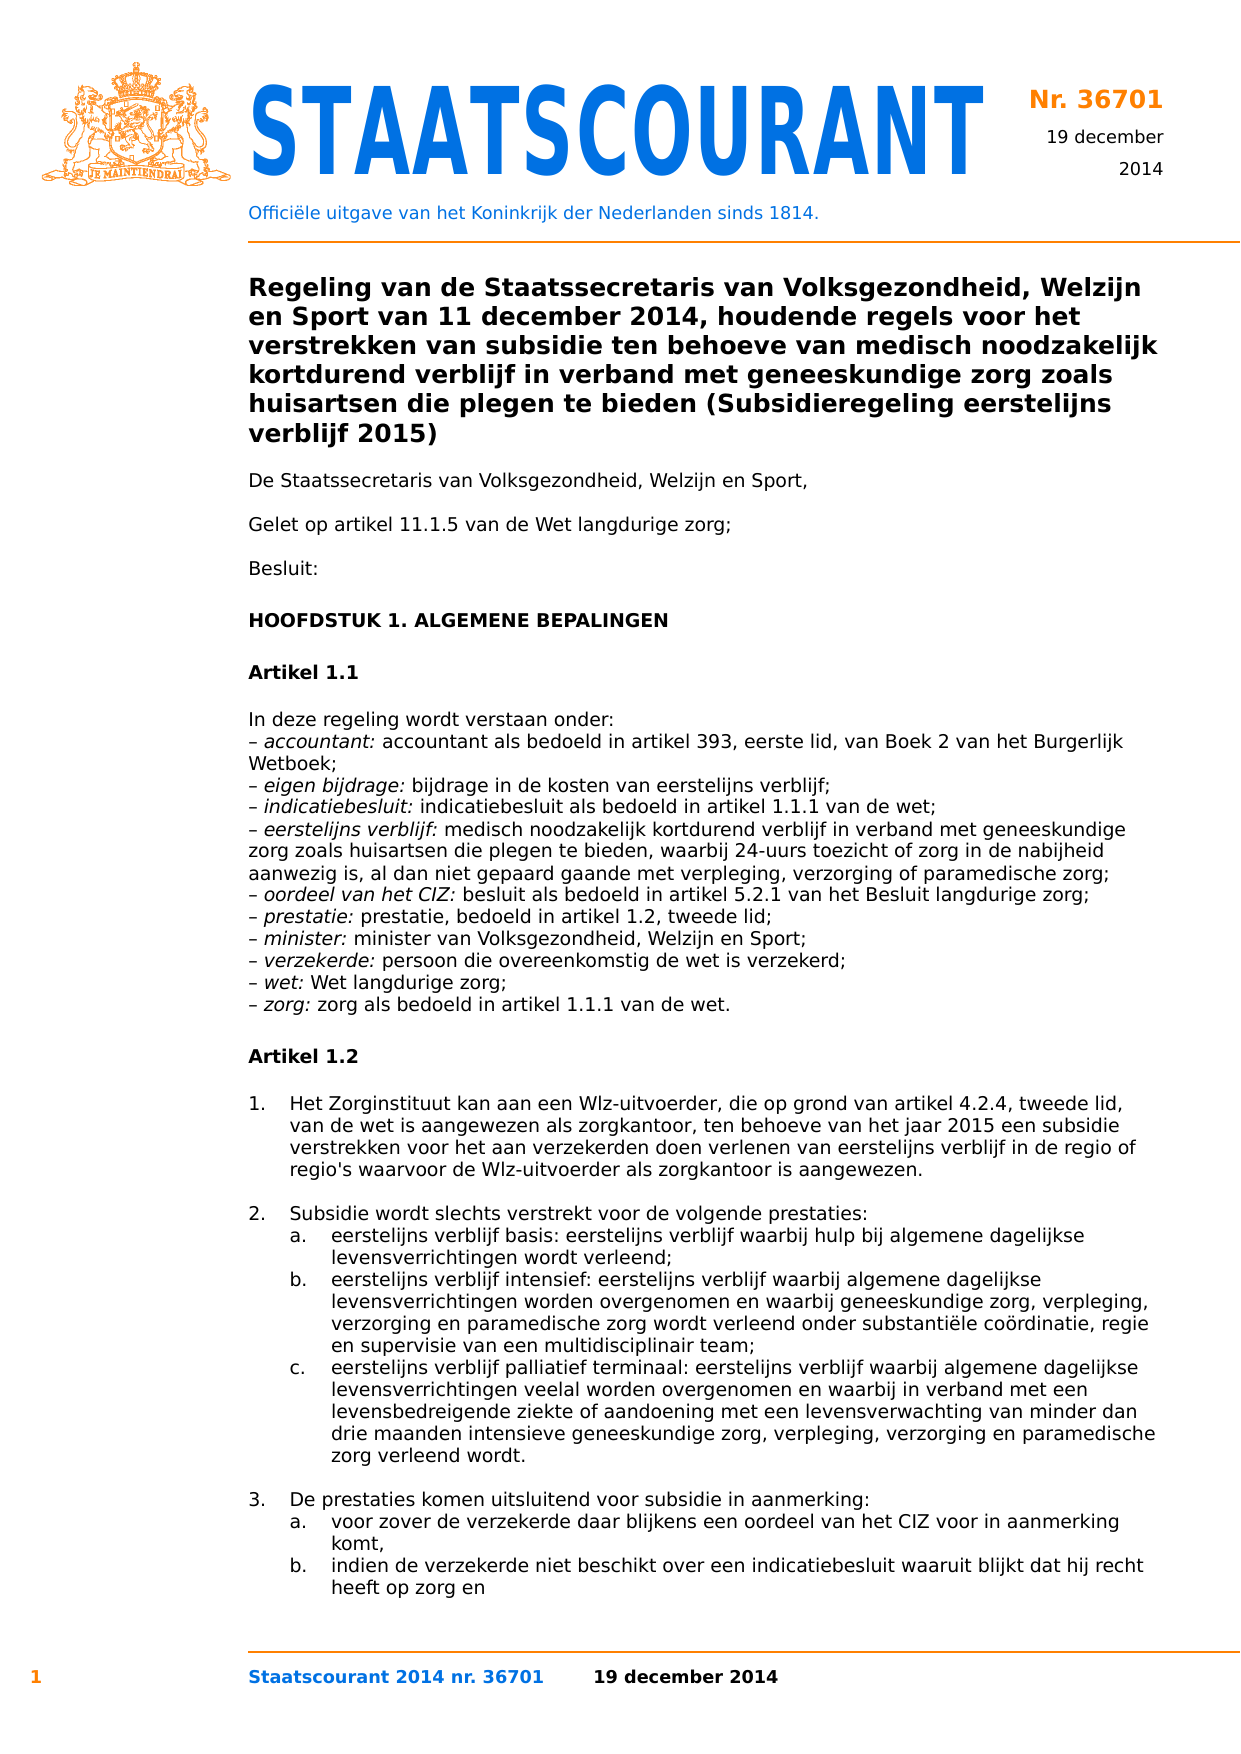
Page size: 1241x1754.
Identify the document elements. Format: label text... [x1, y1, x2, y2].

subtitle Regeling van de Staatssecretaris van Volksgezondheid, Welzijn en Sport van 11 december 2014, houdende regels voor het verstrekken van subsidie ten behoeve van medisch noodzakelijk kortdurend verblijf in verband met geneeskundige zorg zoals huisartsen die plegen te bieden (Subsidieregeling eerstelijns verblijf 2015) [248, 273, 1163, 448]
text – indicatiebesluit: indicatiebesluit als bedoeld in artikel 1.1.1 van de wet; [248, 796, 1163, 818]
text – eerstelijns verblijf: medisch noodzakelijk kortdurend verblijf in verband met geneeskundige zorg zoals huisartsen die plegen te bieden, waarbij 24-uurs toezicht of zorg in de nabijheid aanwezig is, al dan niet gepaard gaande met verpleging, verzorging of paramedische zorg; [248, 818, 1163, 884]
text Gelet op artikel 11.1.5 van de Wet langdurige zorg; [248, 514, 1163, 536]
table_cell 19 december [998, 121, 1240, 153]
text 1. Het Zorginstituut kan aan een Wlz-uitvoerder, die op grond van artikel 4.2.4, tweede lid, van de wet is aangewezen als zorgkantoor, ten behoeve van het jaar 2015 een subsidie verstrekken voor het aan verzekerden doen verlenen van eerstelijns verblijf in de regio of regio's waarvoor de Wlz-uitvoerder als zorgkantoor is aangewezen. [248, 1093, 1163, 1181]
text 2. Subsidie wordt slechts verstrekt voor de volgende prestaties: [248, 1203, 1163, 1225]
table_header STAATSCOURANT [248, 62, 998, 203]
text – eigen bijdrage: bijdrage in de kosten van eerstelijns verblijf; [248, 774, 1163, 796]
picture [41, 62, 231, 186]
text a. voor zover de verzekerde daar blijkens een oordeel van het CIZ voor in aanmerking komt, [289, 1511, 1163, 1554]
subtitle Artikel 1.1 [248, 662, 1163, 683]
table_cell 2014 [998, 153, 1240, 203]
text b. indien de verzekerde niet beschikt over een indicatiebesluit waaruit blijkt dat hij recht heeft op zorg en [289, 1554, 1163, 1598]
subtitle HOOFDSTUK 1. ALGEMENE BEPALINGEN [248, 609, 1163, 632]
table_header Nr. 36701 [998, 62, 1240, 121]
table_header [25, 62, 248, 241]
text – zorg: zorg als bedoeld in artikel 1.1.1 van de wet. [248, 994, 1163, 1016]
text c. eerstelijns verblijf palliatief terminaal: eerstelijns verblijf waarbij algemene dagelijkse levensverrichtingen veelal worden overgenomen en waarbij in verband met een levensbedreigende ziekte of aandoening met een levensverwachting van minder dan drie maanden intensieve geneeskundige zorg, verpleging, verzorging en paramedische zorg verleend wordt. [289, 1357, 1163, 1467]
subtitle Artikel 1.2 [248, 1046, 1163, 1068]
text – verzekerde: persoon die overeenkomstig de wet is verzekerd; [248, 950, 1163, 972]
text a. eerstelijns verblijf basis: eerstelijns verblijf waarbij hulp bij algemene dagelijkse levensverrichtingen wordt verleend; [289, 1225, 1163, 1269]
text – accountant: accountant als bedoeld in artikel 393, eerste lid, van Boek 2 van het Burgerlijk Wetboek; [248, 731, 1163, 774]
table_cell Officiële uitgave van het Koninkrijk der Nederlanden sinds 1814. [248, 203, 1240, 241]
text – prestatie: prestatie, bedoeld in artikel 1.2, tweede lid; [248, 906, 1163, 928]
text b. eerstelijns verblijf intensief: eerstelijns verblijf waarbij algemene dagelijkse levensverrichtingen worden overgenomen en waarbij geneeskundige zorg, verpleging, verzorging en paramedische zorg wordt verleend onder substantiële coördinatie, regie en supervisie van een multidisciplinair team; [289, 1269, 1163, 1357]
text – oordeel van het CIZ: besluit als bedoeld in artikel 5.2.1 van het Besluit langdurige zorg; [248, 884, 1163, 906]
text Besluit: [248, 558, 1163, 579]
text – minister: minister van Volksgezondheid, Welzijn en Sport; [248, 928, 1163, 950]
text – wet: Wet langdurige zorg; [248, 972, 1163, 994]
text 3. De prestaties komen uitsluitend voor subsidie in aanmerking: [248, 1489, 1163, 1511]
text De Staatssecretaris van Volksgezondheid, Welzijn en Sport, [248, 470, 1163, 492]
text In deze regeling wordt verstaan onder: [248, 708, 1163, 731]
